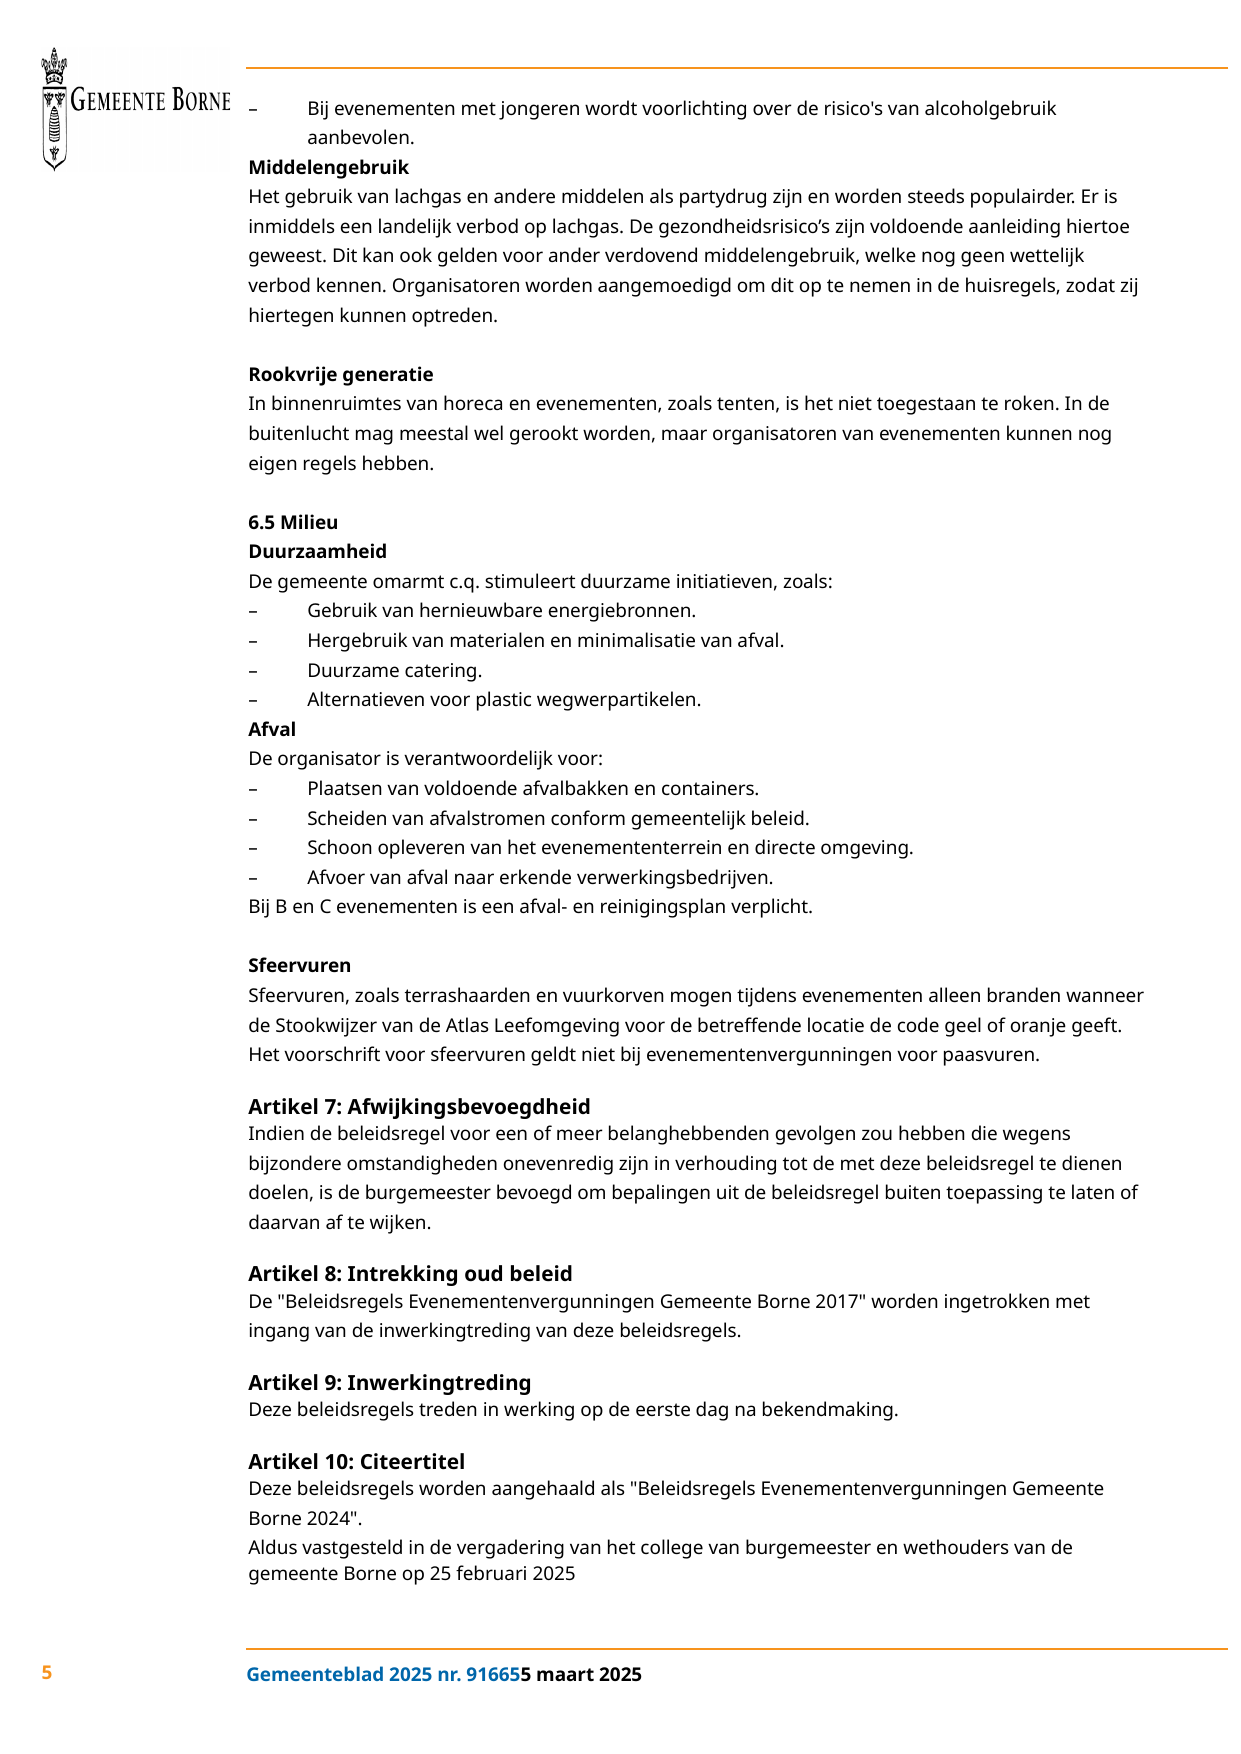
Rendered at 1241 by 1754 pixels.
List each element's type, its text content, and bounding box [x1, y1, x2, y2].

list Hergebruik van materialen en minimalisatie van afval. [248, 627, 1152, 653]
picture [41, 47, 231, 172]
text Duurzaamheid [248, 538, 1152, 564]
text Artikel 8: Intrekking oud beleid [248, 1259, 1152, 1288]
text Sfeervuren [248, 953, 1152, 978]
text Rookvrije generatie [248, 361, 1152, 387]
text Middelengebruik [248, 154, 1152, 180]
list Scheiden van afvalstromen conform gemeentelijk beleid. [248, 805, 1152, 831]
list Afvoer van afval naar erkende verwerkingsbedrijven. [248, 864, 1152, 890]
text Artikel 10: Citeertitel [248, 1447, 1152, 1475]
list Duurzame catering. [248, 657, 1152, 683]
list Alternatieven voor plastic wegwerpartikelen. [248, 686, 1152, 712]
text Artikel 9: Inwerkingtreding [248, 1368, 1152, 1396]
text 6.5 Milieu [248, 509, 1152, 535]
text In binnenruimtes van horeca en evenementen, zoals tenten, is het niet toegestaan te roken. In de buitenlucht mag meestal wel gerookt worden, maar organisatoren van evenementen kunnen nog eigen regels hebben. [248, 391, 1152, 476]
text Sfeervuren, zoals terrashaarden en vuurkorven mogen tijdens evenementen alleen branden wanneer de Stookwijzer van de Atlas Leefomgeving voor de betreffende locatie de code geel of oranje geeft. [248, 982, 1152, 1038]
text Het voorschrift voor sfeervuren geldt niet bij evenementenvergunningen voor paasvuren. [248, 1041, 1152, 1067]
text Afval [248, 716, 1152, 742]
text Aldus vastgesteld in de vergadering van het college van burgemeester en wethouders van de gemeente Borne op 25 februari 2025 [248, 1534, 1152, 1586]
list Plaatsen van voldoende afvalbakken en containers. [248, 775, 1152, 801]
text Het gebruik van lachgas en andere middelen als partydrug zijn en worden steeds populairder. Er is inmiddels een landelijk verbod op lachgas. De gezondheidsrisico’s zijn voldoende aanleiding hiertoe geweest. Dit kan ook gelden voor ander verdovend middelengebruik, welke nog geen wettelijk verbod kennen. Organisatoren worden aangemoedigd om dit op te nemen in de huisregels, zodat zij hiertegen kunnen optreden. [248, 183, 1152, 328]
text Deze beleidsregels treden in werking op de eerste dag na bekendmaking. [248, 1396, 1152, 1422]
text De "Beleidsregels Evenementenvergunningen Gemeente Borne 2017" worden ingetrokken met ingang van de inwerkingtreding van deze beleidsregels. [248, 1288, 1152, 1343]
text De organisator is verantwoordelijk voor: [248, 746, 1152, 771]
text Indien de beleidsregel voor een of meer belanghebbenden gevolgen zou hebben die wegens bijzondere omstandigheden onevenredig zijn in verhouding tot de met deze beleidsregel te dienen doelen, is de burgemeester bevoegd om bepalingen uit de beleidsregel buiten toepassing te laten of daarvan af te wijken. [248, 1120, 1152, 1235]
list Bij evenementen met jongeren wordt voorlichting over de risico's van alcoholgebruik aanbevolen. [248, 95, 1152, 150]
text Bij B en C evenementen is een afval- en reinigingsplan verplicht. [248, 893, 1152, 919]
list Gebruik van hernieuwbare energiebronnen. [248, 598, 1152, 623]
text Deze beleidsregels worden aangehaald als "Beleidsregels Evenementenvergunningen Gemeente Borne 2024". [248, 1475, 1152, 1531]
text De gemeente omarmt c.q. stimuleert duurzame initiatieven, zoals: [248, 568, 1152, 594]
list Schoon opleveren van het evenemententerrein en directe omgeving. [248, 834, 1152, 860]
text Artikel 7: Afwijkingsbevoegdheid [248, 1092, 1152, 1120]
